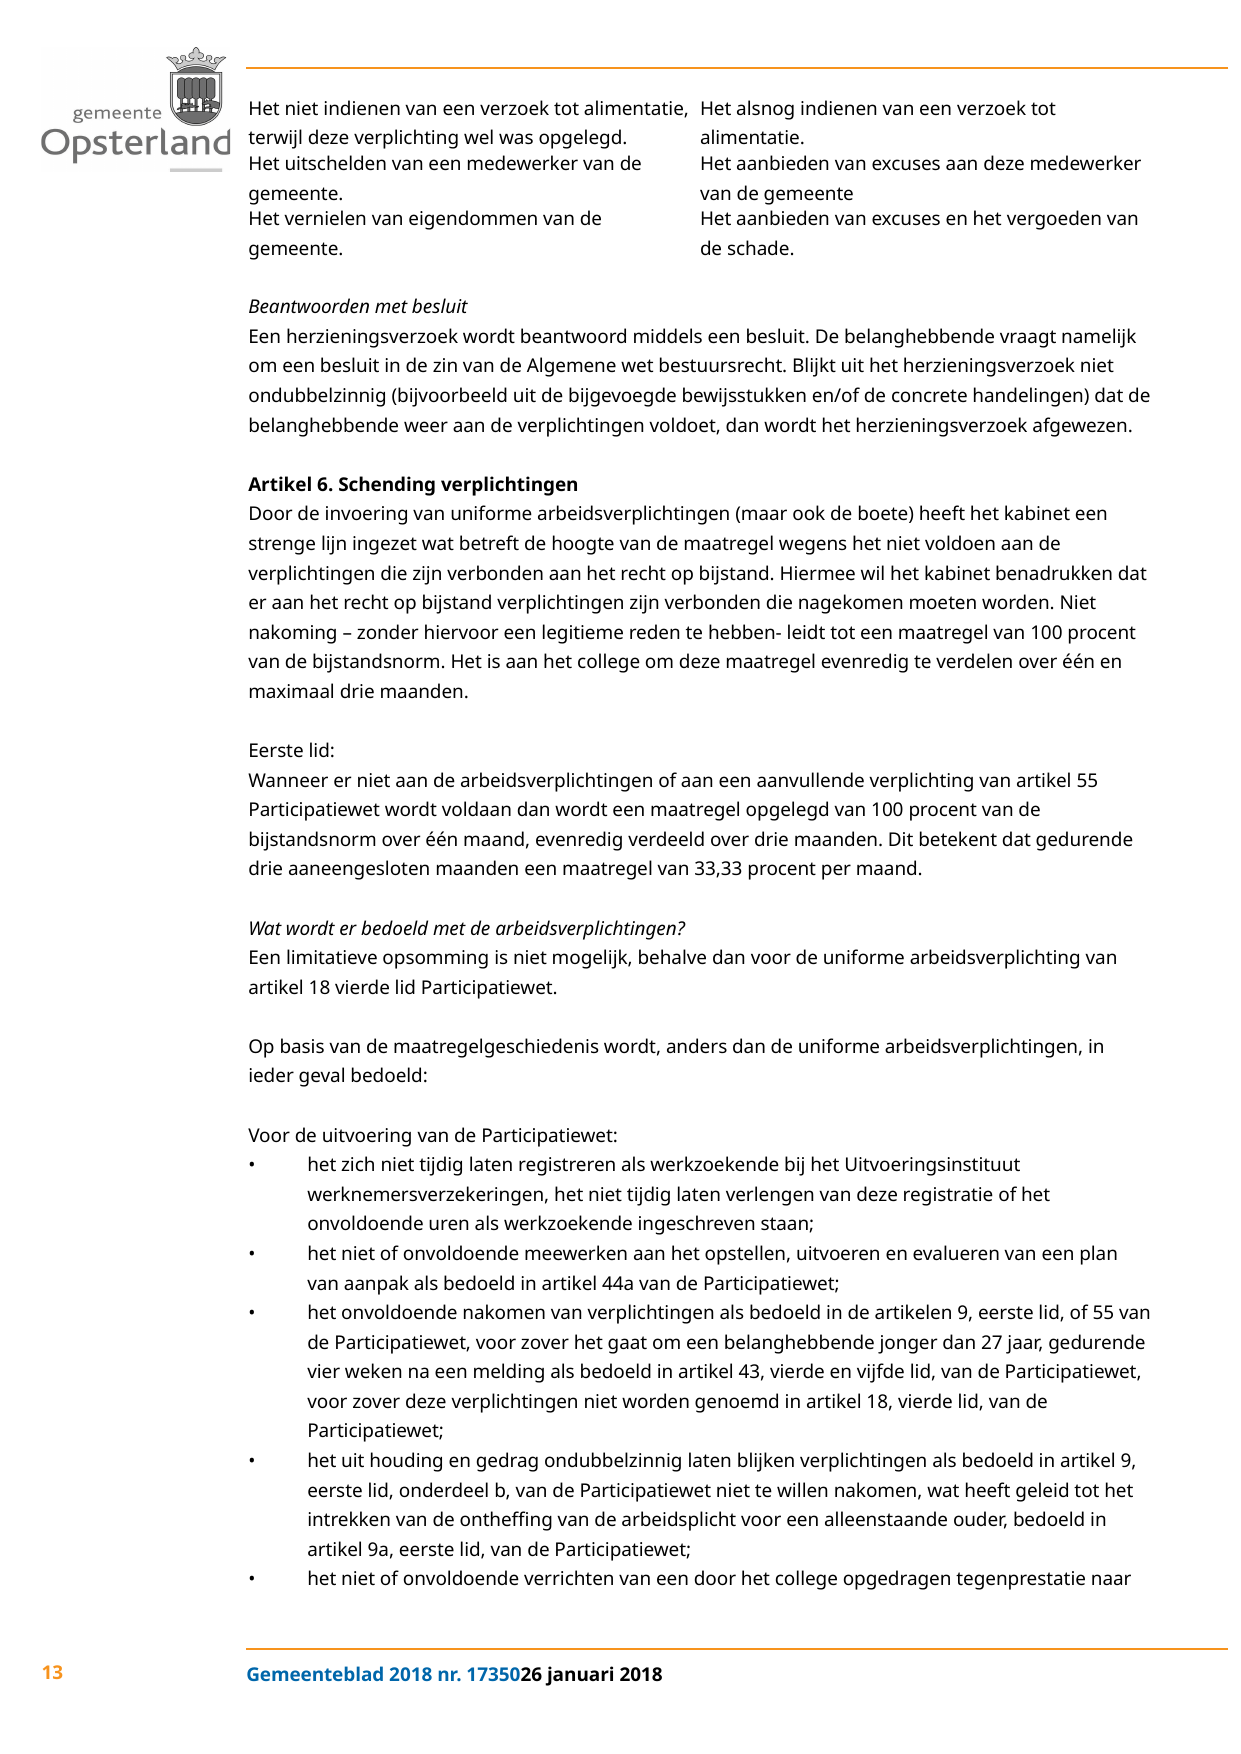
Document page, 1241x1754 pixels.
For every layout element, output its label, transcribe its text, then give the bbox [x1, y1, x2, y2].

text Door de invoering van uniforme arbeidsverplichtingen (maar ook de boete) heeft het kabinet een strenge lijn ingezet wat betreft de hoogte van de maatregel wegens het niet voldoen aan de verplichtingen die zijn verbonden aan het recht op bijstand. Hiermee wil het kabinet benadrukken dat er aan het recht op bijstand verplichtingen zijn verbonden die nagekomen moeten worden. Niet nakoming – zonder hiervoor een legitieme reden te hebben- leidt tot een maatregel van 100 procent van de bijstandsnorm. Het is aan het college om deze maatregel evenredig te verdelen over één en maximaal drie maanden. [248, 501, 1152, 704]
text Voor de uitvoering van de Participatiewet: [248, 1122, 1152, 1148]
table_cell Het vernielen van eigendommen van de gemeente. [248, 205, 700, 261]
table_cell Het niet indienen van een verzoek tot alimentatie, terwijl deze verplichting wel was opgelegd. [248, 95, 700, 150]
text Wat wordt er bedoeld met de arbeidsverplichtingen? [248, 915, 1152, 941]
text Wanneer er niet aan de arbeidsverplichtingen of aan een aanvullende verplichting van artikel 55 Participatiewet wordt voldaan dan wordt een maatregel opgelegd van 100 procent van de bijstandsnorm over één maand, evenredig verdeeld over drie maanden. Dit betekent dat gedurende drie aaneengesloten maanden een maatregel van 33,33 procent per maand. [248, 767, 1152, 881]
table_cell Het aanbieden van excuses en het vergoeden van de schade. [700, 205, 1152, 261]
list het niet of onvoldoende verrichten van een door het college opgedragen tegenprestatie naar [248, 1566, 1152, 1591]
text Op basis van de maatregelgeschiedenis wordt, anders dan de uniforme arbeidsverplichtingen, in ieder geval bedoeld: [248, 1033, 1152, 1088]
list het niet of onvoldoende meewerken aan het opstellen, uitvoeren en evalueren van een plan van aanpak als bedoeld in artikel 44a van de Participatiewet; [248, 1240, 1152, 1296]
text Beantwoorden met besluit [248, 293, 1152, 319]
picture [41, 47, 231, 172]
text Eerste lid: [248, 737, 1152, 763]
text Een herzieningsverzoek wordt beantwoord middels een besluit. De belanghebbende vraagt namelijk om een besluit in de zin van de Algemene wet bestuursrecht. Blijkt uit het herzieningsverzoek niet ondubbelzinnig (bijvoorbeeld uit de bijgevoegde bewijsstukken en/of de concrete handelingen) dat de belanghebbende weer aan de verplichtingen voldoet, dan wordt het herzieningsverzoek afgewezen. [248, 323, 1152, 438]
list het onvoldoende nakomen van verplichtingen als bedoeld in de artikelen 9, eerste lid, of 55 van de Participatiewet, voor zover het gaat om een belanghebbende jonger dan 27 jaar, gedurende vier weken na een melding als bedoeld in artikel 43, vierde en vijfde lid, van de Participatiewet, voor zover deze verplichtingen niet worden genoemd in artikel 18, vierde lid, van de Participatiewet; [248, 1299, 1152, 1443]
table_cell Het aanbieden van excuses aan deze medewerker van de gemeente [700, 150, 1152, 205]
table_cell Het uitschelden van een medewerker van de gemeente. [248, 150, 700, 205]
list het zich niet tijdig laten registreren als werkzoekende bij het Uitvoeringsinstituut werknemersverzekeringen, het niet tijdig laten verlengen van deze registratie of het onvoldoende uren als werkzoekende ingeschreven staan; [248, 1151, 1152, 1236]
text Artikel 6. Schending verplichtingen [248, 471, 1152, 497]
text Een limitatieve opsomming is niet mogelijk, behalve dan voor de uniforme arbeidsverplichting van artikel 18 vierde lid Participatiewet. [248, 944, 1152, 1000]
table_cell Het alsnog indienen van een verzoek tot alimentatie. [700, 95, 1152, 150]
list het uit houding en gedrag ondubbelzinnig laten blijken verplichtingen als bedoeld in artikel 9, eerste lid, onderdeel b, van de Participatiewet niet te willen nakomen, wat heeft geleid tot het intrekken van de ontheffing van de arbeidsplicht voor een alleenstaande ouder, bedoeld in artikel 9a, eerste lid, van de Participatiewet; [248, 1447, 1152, 1562]
